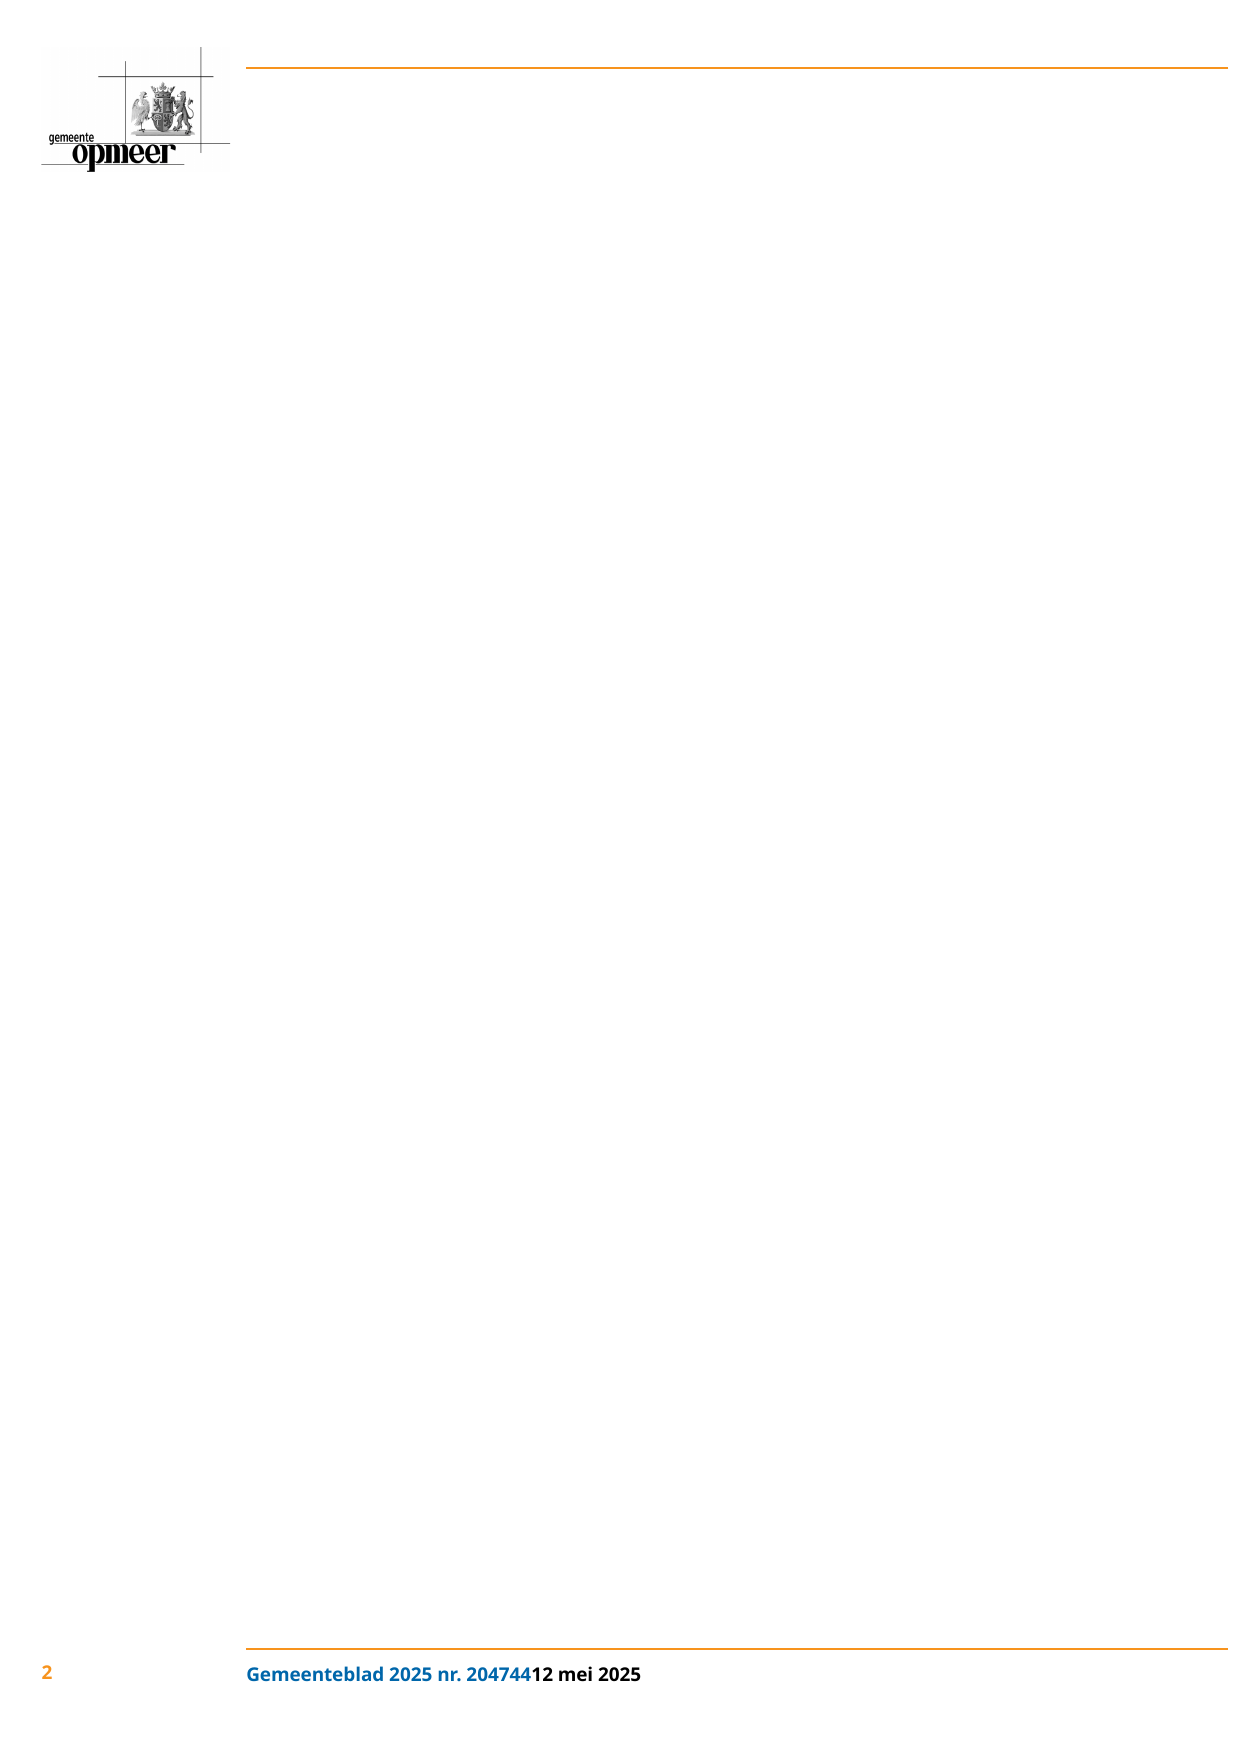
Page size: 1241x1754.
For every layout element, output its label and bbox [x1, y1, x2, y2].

picture [41, 47, 231, 172]
